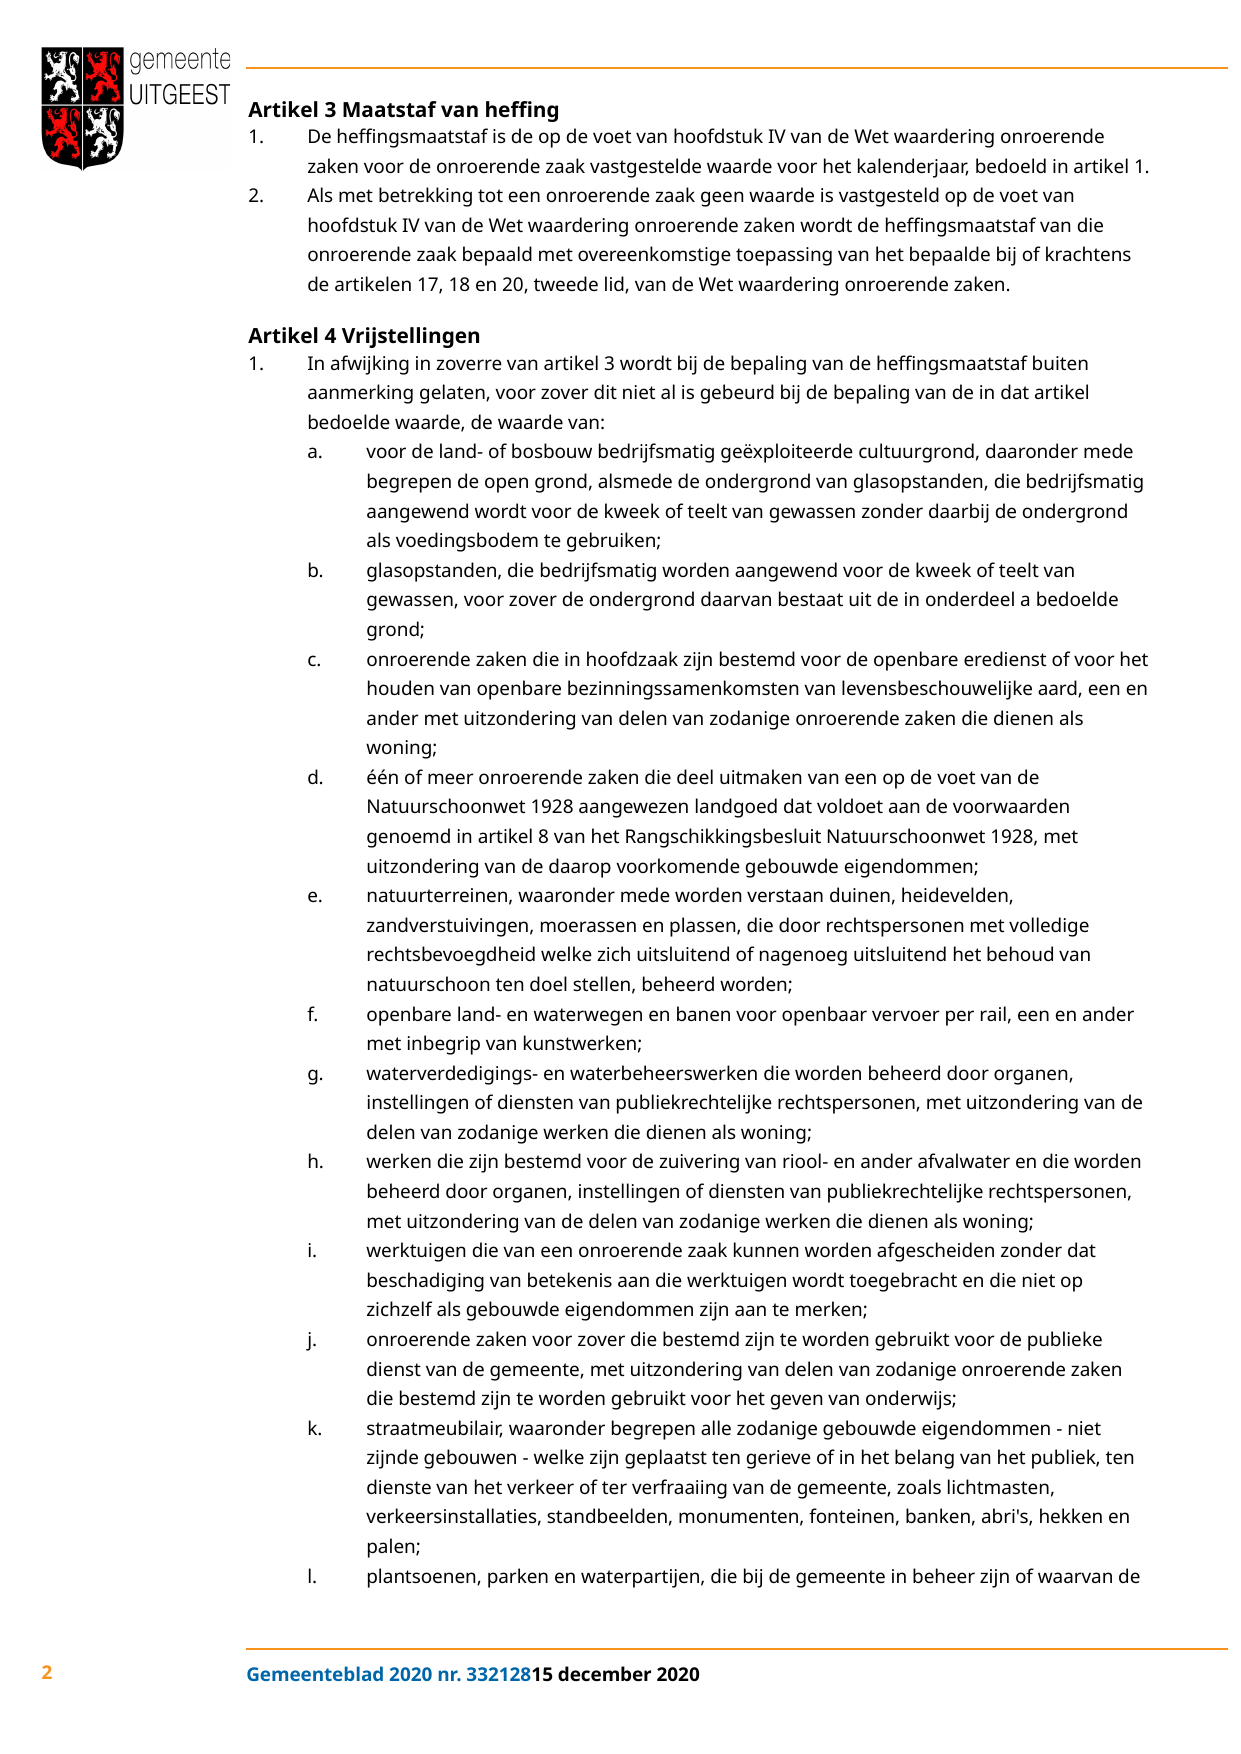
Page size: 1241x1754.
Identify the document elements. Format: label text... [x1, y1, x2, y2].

picture [41, 47, 231, 172]
list plantsoenen, parken en waterpartijen, die bij de gemeente in beheer zijn of waarvan de [307, 1563, 1152, 1589]
list In afwijking in zoverre van artikel 3 wordt bij de bepaling van de heffingsmaatstaf buiten aanmerking gelaten, voor zover dit niet al is gebeurd bij de bepaling van de in dat artikel bedoelde waarde, de waarde van: [248, 350, 1152, 435]
list De heffingsmaatstaf is de op de voet van hoofdstuk IV van de Wet waardering onroerende zaken voor de onroerende zaak vastgestelde waarde voor het kalenderjaar, bedoeld in artikel 1. [248, 123, 1152, 178]
list onroerende zaken voor zover die bestemd zijn te worden gebruikt voor de publieke dienst van de gemeente, met uitzondering van delen van zodanige onroerende zaken die bestemd zijn te worden gebruikt voor het geven van onderwijs; [307, 1326, 1152, 1411]
list voor de land- of bosbouw bedrijfsmatig geëxploiteerde cultuurgrond, daaronder mede begrepen de open grond, alsmede de ondergrond van glasopstanden, die bedrijfsmatig aangewend wordt voor de kweek of teelt van gewassen zonder daarbij de ondergrond als voedingsbodem te gebruiken; [307, 439, 1152, 553]
list glasopstanden, die bedrijfsmatig worden aangewend voor de kweek of teelt van gewassen, voor zover de ondergrond daarvan bestaat uit de in onderdeel a bedoelde grond; [307, 557, 1152, 642]
list waterverdedigings- en waterbeheerswerken die worden beheerd door organen, instellingen of diensten van publiekrechtelijke rechtspersonen, met uitzondering van de delen van zodanige werken die dienen als woning; [307, 1060, 1152, 1145]
list één of meer onroerende zaken die deel uitmaken van een op de voet van de Natuurschoonwet 1928 aangewezen landgoed dat voldoet aan de voorwaarden genoemd in artikel 8 van het Rangschikkingsbesluit Natuurschoonwet 1928, met uitzondering van de daarop voorkomende gebouwde eigendommen; [307, 764, 1152, 879]
list openbare land- en waterwegen en banen voor openbaar vervoer per rail, een en ander met inbegrip van kunstwerken; [307, 1001, 1152, 1056]
list Als met betrekking tot een onroerende zaak geen waarde is vastgesteld op de voet van hoofdstuk IV van de Wet waardering onroerende zaken wordt de heffingsmaatstaf van die onroerende zaak bepaald met overeenkomstige toepassing van het bepaalde bij of krachtens de artikelen 17, 18 en 20, tweede lid, van de Wet waardering onroerende zaken. [248, 182, 1152, 297]
list natuurterreinen, waaronder mede worden verstaan duinen, heidevelden, zandverstuivingen, moerassen en plassen, die door rechtspersonen met volledige rechtsbevoegdheid welke zich uitsluitend of nagenoeg uitsluitend het behoud van natuurschoon ten doel stellen, beheerd worden; [307, 882, 1152, 997]
list werktuigen die van een onroerende zaak kunnen worden afgescheiden zonder dat beschadiging van betekenis aan die werktuigen wordt toegebracht en die niet op zichzelf als gebouwde eigendommen zijn aan te merken; [307, 1237, 1152, 1322]
list onroerende zaken die in hoofdzaak zijn bestemd voor de openbare eredienst of voor het houden van openbare bezinningssamenkomsten van levensbeschouwelijke aard, een en ander met uitzondering van delen van zodanige onroerende zaken die dienen als woning; [307, 646, 1152, 760]
text Artikel 4 Vrijstellingen [248, 322, 1152, 350]
text Artikel 3 Maatstaf van heffing [248, 95, 1152, 123]
list straatmeubilair, waaronder begrepen alle zodanige gebouwde eigendommen - niet zijnde gebouwen - welke zijn geplaatst ten gerieve of in het belang van het publiek, ten dienste van het verkeer of ter verfraaiing van de gemeente, zoals lichtmasten, verkeersinstallaties, standbeelden, monumenten, fonteinen, banken, abri's, hekken en palen; [307, 1415, 1152, 1559]
list werken die zijn bestemd voor de zuivering van riool- en ander afvalwater en die worden beheerd door organen, instellingen of diensten van publiekrechtelijke rechtspersonen, met uitzondering van de delen van zodanige werken die dienen als woning; [307, 1149, 1152, 1234]
